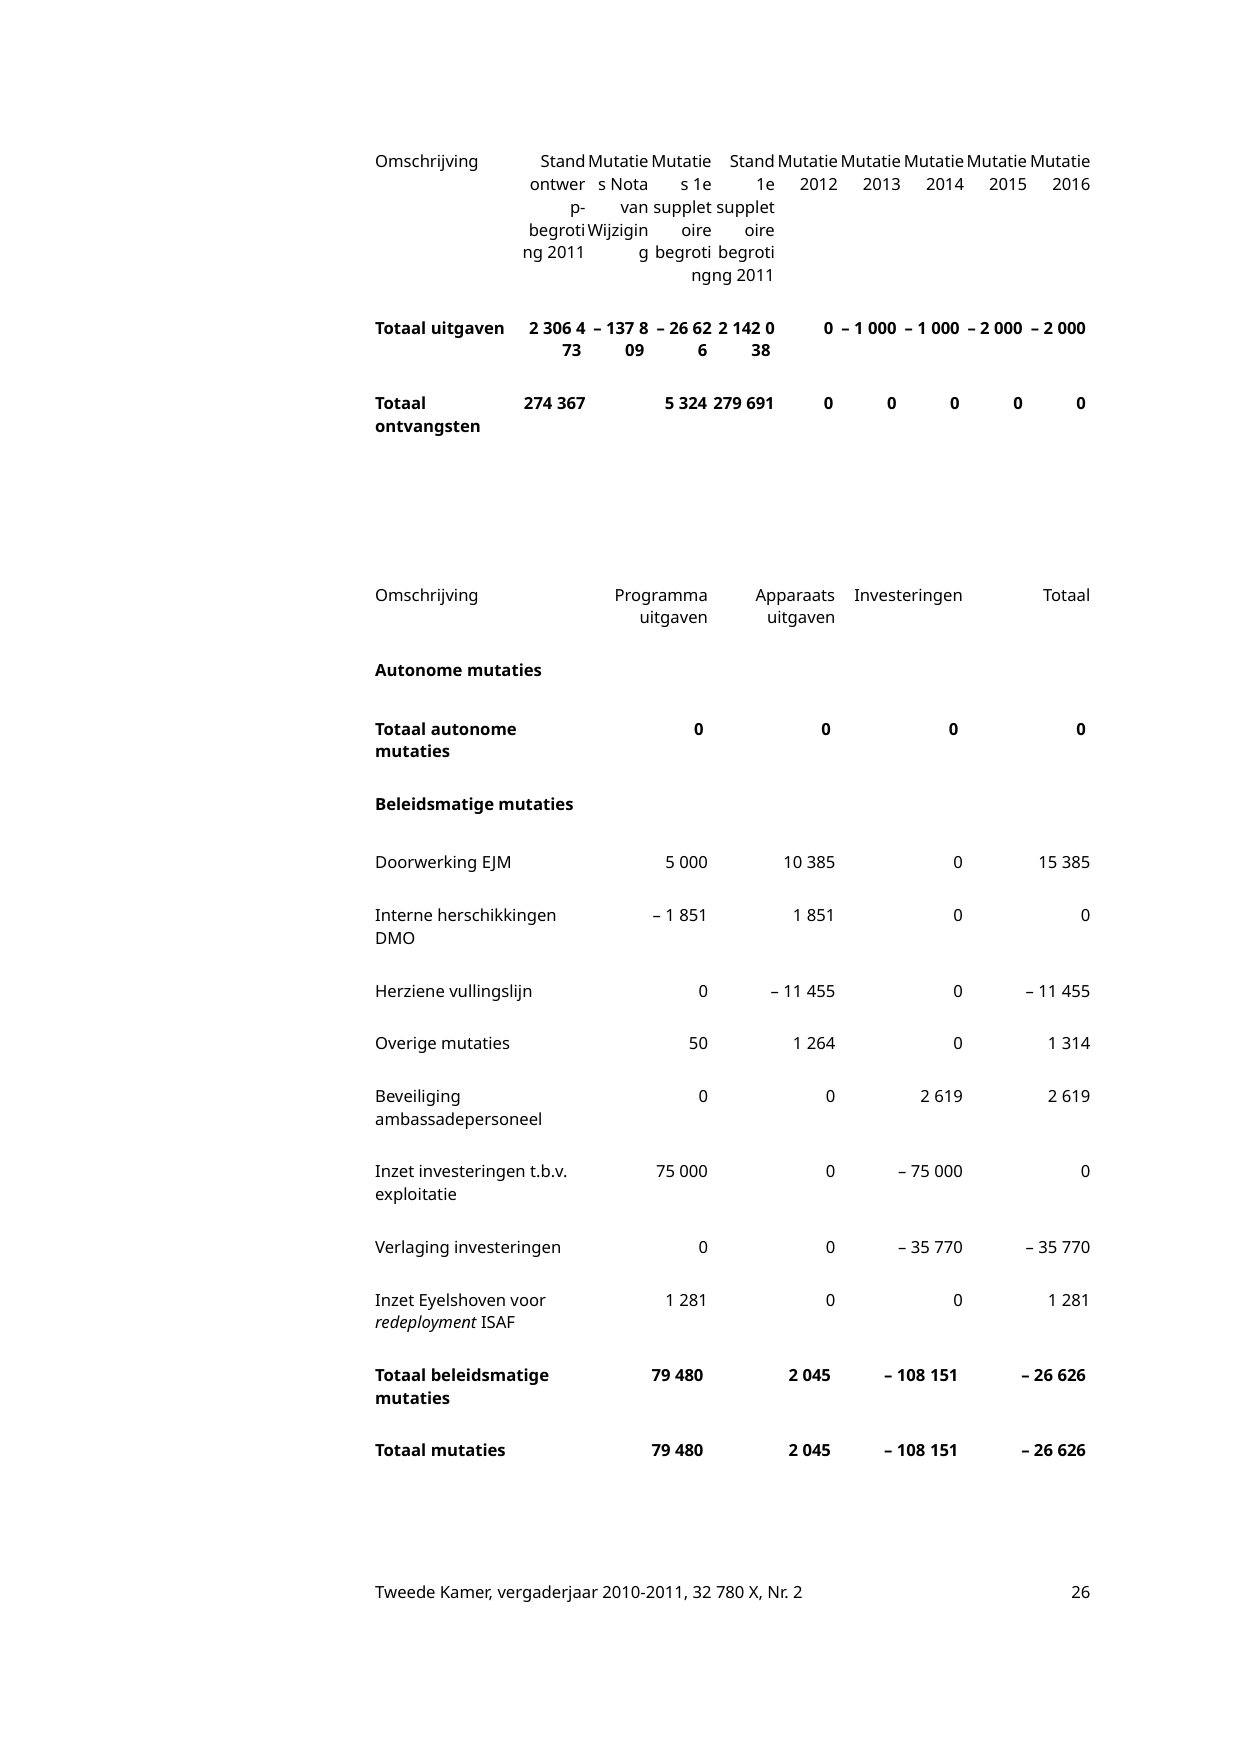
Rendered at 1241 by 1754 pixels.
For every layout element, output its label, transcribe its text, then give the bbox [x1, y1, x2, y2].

table_cell – 2 000 [964, 316, 1027, 392]
table_header Stand ontwerp-begroting 2011 [522, 150, 585, 316]
table_cell 0 [580, 1236, 708, 1288]
table_cell 0 [835, 717, 963, 793]
table_cell 5 000 [580, 851, 708, 904]
table_cell 0 [708, 1085, 835, 1160]
table_cell 0 [835, 1288, 963, 1364]
table_cell 2 045 [708, 1439, 835, 1492]
table_cell 10 385 [708, 851, 835, 904]
table_cell Doorwerking EJM [375, 851, 580, 904]
table_cell 2 142 038 [711, 316, 774, 392]
table_cell Inzet investeringen t.b.v. exploitatie [375, 1160, 580, 1236]
table_cell – 11 455 [963, 979, 1090, 1032]
table_header Mutatie 2015 [964, 150, 1027, 316]
table_cell – 75 000 [835, 1160, 963, 1236]
table_header Mutatie 2014 [901, 150, 964, 316]
table_cell 2 306 473 [522, 316, 585, 392]
table_cell [708, 659, 835, 717]
table_cell 1 851 [708, 904, 835, 979]
table_cell [708, 793, 835, 851]
table_cell Totaal autonome mutaties [375, 717, 580, 793]
table_cell 0 [835, 904, 963, 979]
table_cell – 35 770 [835, 1236, 963, 1288]
table_cell 0 [835, 851, 963, 904]
table_cell – 26 626 [963, 1439, 1090, 1492]
table_cell Beveiliging ambassadepersoneel [375, 1085, 580, 1160]
table_cell 0 [963, 1160, 1090, 1236]
table_header Apparaats uitgaven [708, 584, 835, 659]
table_cell 0 [963, 904, 1090, 979]
table_cell 0 [708, 1160, 835, 1236]
table_cell Beleidsmatige mutaties [375, 793, 580, 851]
table_cell – 1 000 [901, 316, 964, 392]
table_cell 1 314 [963, 1032, 1090, 1085]
table_cell 50 [580, 1032, 708, 1085]
table_header Mutaties 1e suppletoire begroting [648, 150, 711, 316]
table_cell 2 619 [963, 1085, 1090, 1160]
table_cell Interne herschikkingen DMO [375, 904, 580, 979]
table_cell [835, 659, 963, 717]
table_cell 0 [838, 392, 901, 467]
table_cell 0 [580, 979, 708, 1032]
table_cell Autonome mutaties [375, 659, 580, 717]
table_cell Totaal mutaties [375, 1439, 580, 1492]
table_cell – 26 626 [963, 1364, 1090, 1439]
table_cell 0 [775, 392, 838, 467]
table_cell 0 [835, 979, 963, 1032]
table_header Mutatie 2013 [838, 150, 901, 316]
table_cell 0 [708, 1236, 835, 1288]
table_cell Totaal ontvangsten [375, 392, 522, 467]
table_cell 0 [835, 1032, 963, 1085]
table_cell – 1 000 [838, 316, 901, 392]
table_cell 0 [708, 1288, 835, 1364]
table_cell 15 385 [963, 851, 1090, 904]
table_cell 1 281 [580, 1288, 708, 1364]
table_cell 0 [963, 717, 1090, 793]
table_cell [580, 793, 708, 851]
table_cell [835, 793, 963, 851]
table_cell 2 045 [708, 1364, 835, 1439]
table_cell 0 [775, 316, 838, 392]
table_cell – 108 151 [835, 1364, 963, 1439]
table_cell [580, 659, 708, 717]
table_header Programma uitgaven [580, 584, 708, 659]
table_header Mutatie 2016 [1027, 150, 1090, 316]
table_cell 0 [580, 1085, 708, 1160]
table_header Mutatie 2012 [775, 150, 838, 316]
table_cell 274 367 [522, 392, 585, 467]
table_cell 1 264 [708, 1032, 835, 1085]
table_cell 5 324 [648, 392, 711, 467]
table_cell – 11 455 [708, 979, 835, 1032]
table_cell – 1 851 [580, 904, 708, 979]
table_cell 0 [708, 717, 835, 793]
table_cell Totaal uitgaven [375, 316, 522, 392]
table_cell 0 [1027, 392, 1090, 467]
table_cell [963, 659, 1090, 717]
table_cell [585, 392, 648, 467]
table_cell – 137 809 [585, 316, 648, 392]
table_cell 1 281 [963, 1288, 1090, 1364]
table_cell – 2 000 [1027, 316, 1090, 392]
table_cell Verlaging investeringen [375, 1236, 580, 1288]
table_cell 0 [964, 392, 1027, 467]
table_cell 0 [901, 392, 964, 467]
table_cell 79 480 [580, 1439, 708, 1492]
table_cell Herziene vullingslijn [375, 979, 580, 1032]
table_cell [963, 793, 1090, 851]
table_header Mutaties Nota van Wijziging [585, 150, 648, 316]
table_cell 75 000 [580, 1160, 708, 1236]
table_cell Totaal beleidsmatige mutaties [375, 1364, 580, 1439]
table_header Omschrijving [375, 150, 522, 316]
table_header Stand 1e suppletoire begroting 2011 [711, 150, 774, 316]
table_cell 79 480 [580, 1364, 708, 1439]
table_cell 2 619 [835, 1085, 963, 1160]
table_cell – 108 151 [835, 1439, 963, 1492]
table_cell Overige mutaties [375, 1032, 580, 1085]
table_cell 279 691 [711, 392, 774, 467]
table_cell – 26 626 [648, 316, 711, 392]
table_header Investeringen [835, 584, 963, 659]
table_header Totaal [963, 584, 1090, 659]
table_header Omschrijving [375, 584, 580, 659]
table_cell 0 [580, 717, 708, 793]
table_cell – 35 770 [963, 1236, 1090, 1288]
table_cell Inzet Eyelshoven voor redeployment ISAF [375, 1288, 580, 1364]
